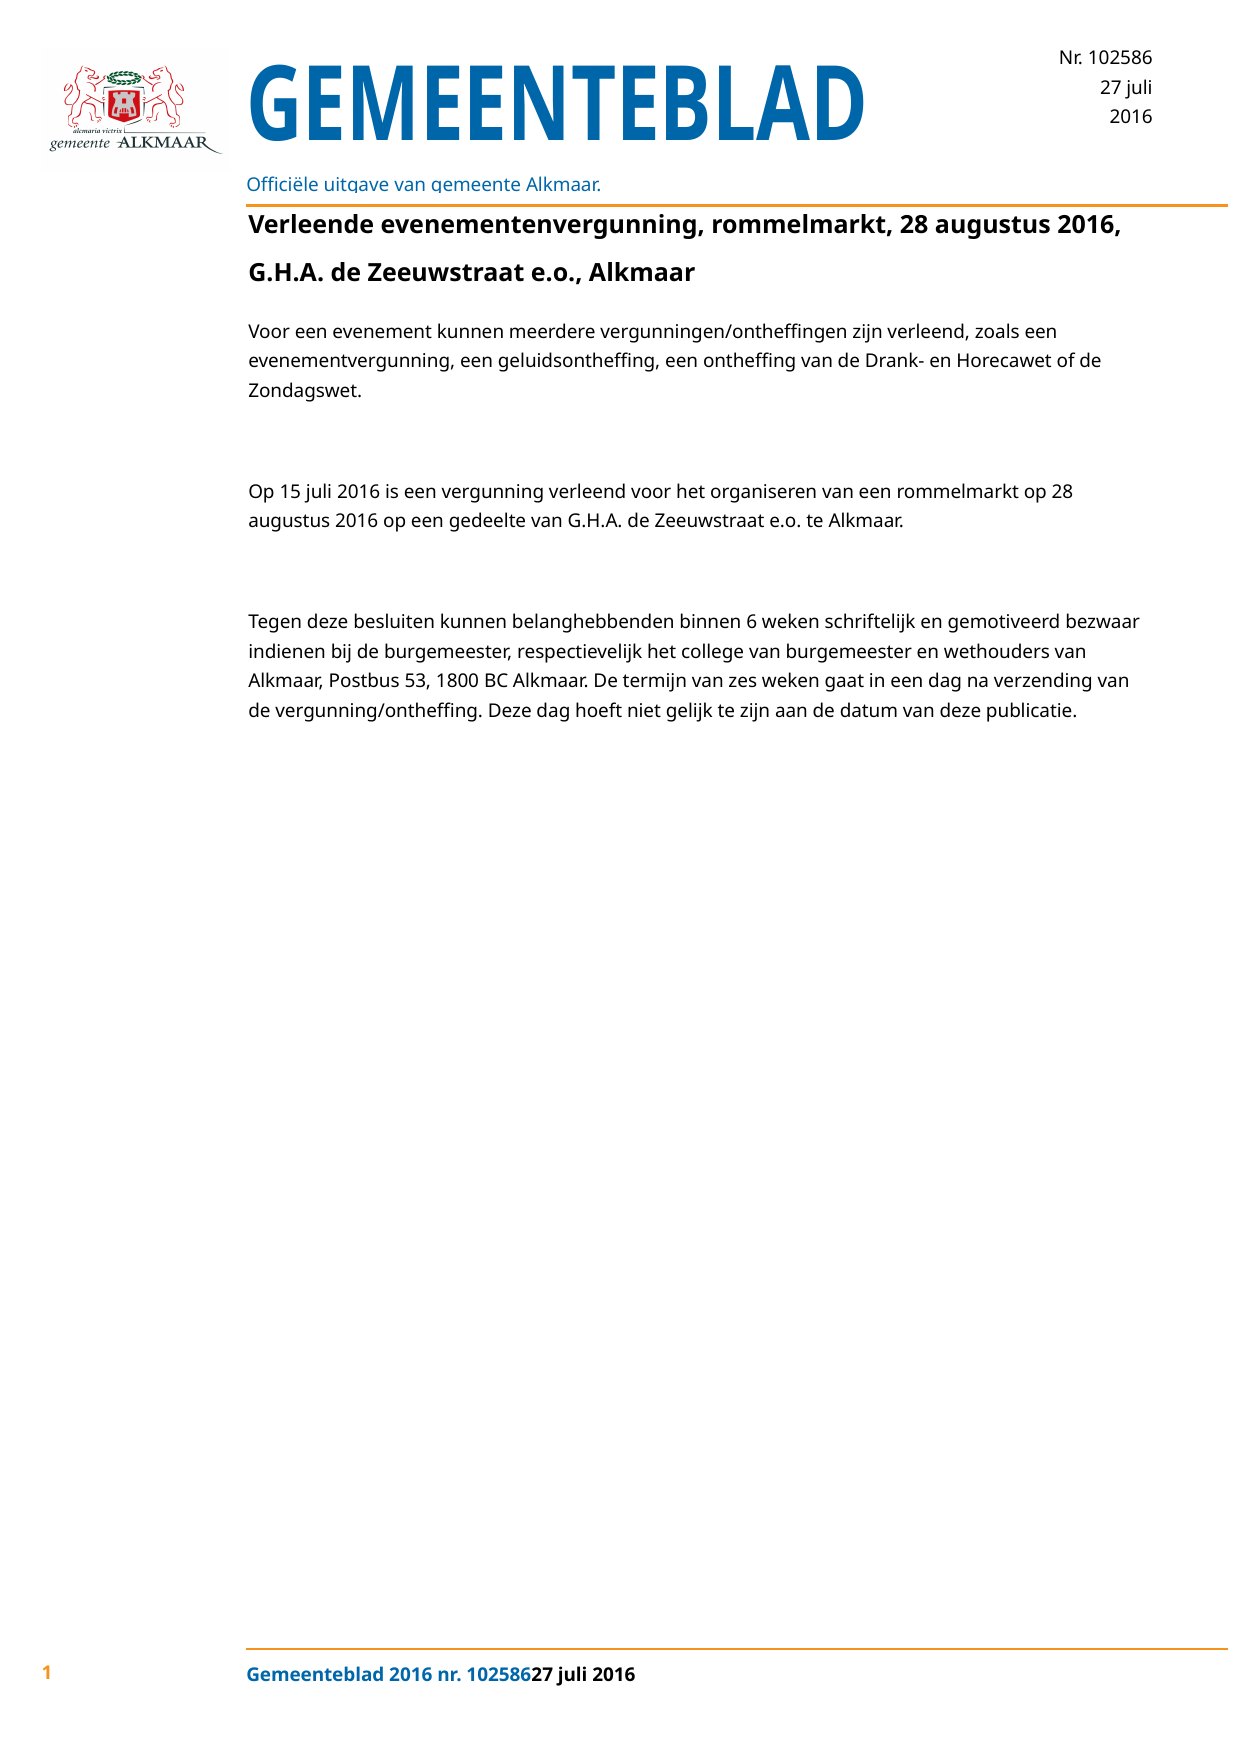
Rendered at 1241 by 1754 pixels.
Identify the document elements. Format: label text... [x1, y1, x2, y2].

text Op 15 juli 2016 is een vergunning verleend voor het organiseren van een rommelmarkt op 28 augustus 2016 op een gedeelte van G.H.A. de Zeeuwstraat e.o. te Alkmaar. [248, 478, 1152, 533]
text Verleende evenementenvergunning, rommelmarkt, 28 augustus 2016, G.H.A. de Zeeuwstraat e.o., Alkmaar [248, 207, 1152, 288]
text Tegen deze besluiten kunnen belanghebbenden binnen 6 weken schriftelijk en gemotiveerd bezwaar indienen bij de burgemeester, respectievelijk het college van burgemeester en wethouders van Alkmaar, Postbus 53, 1800 BC Alkmaar. De termijn van zes weken gaat in een dag na verzending van de vergunning/ontheffing. Deze dag hoeft niet gelijk te zijn aan de datum van deze publicatie. [248, 608, 1152, 723]
text Voor een evenement kunnen meerdere vergunningen/ontheffingen zijn verleend, zoals een evenementvergunning, een geluidsontheffing, een ontheffing van de Drank- en Horecawet of de Zondagswet. [248, 318, 1152, 403]
picture [41, 47, 231, 172]
